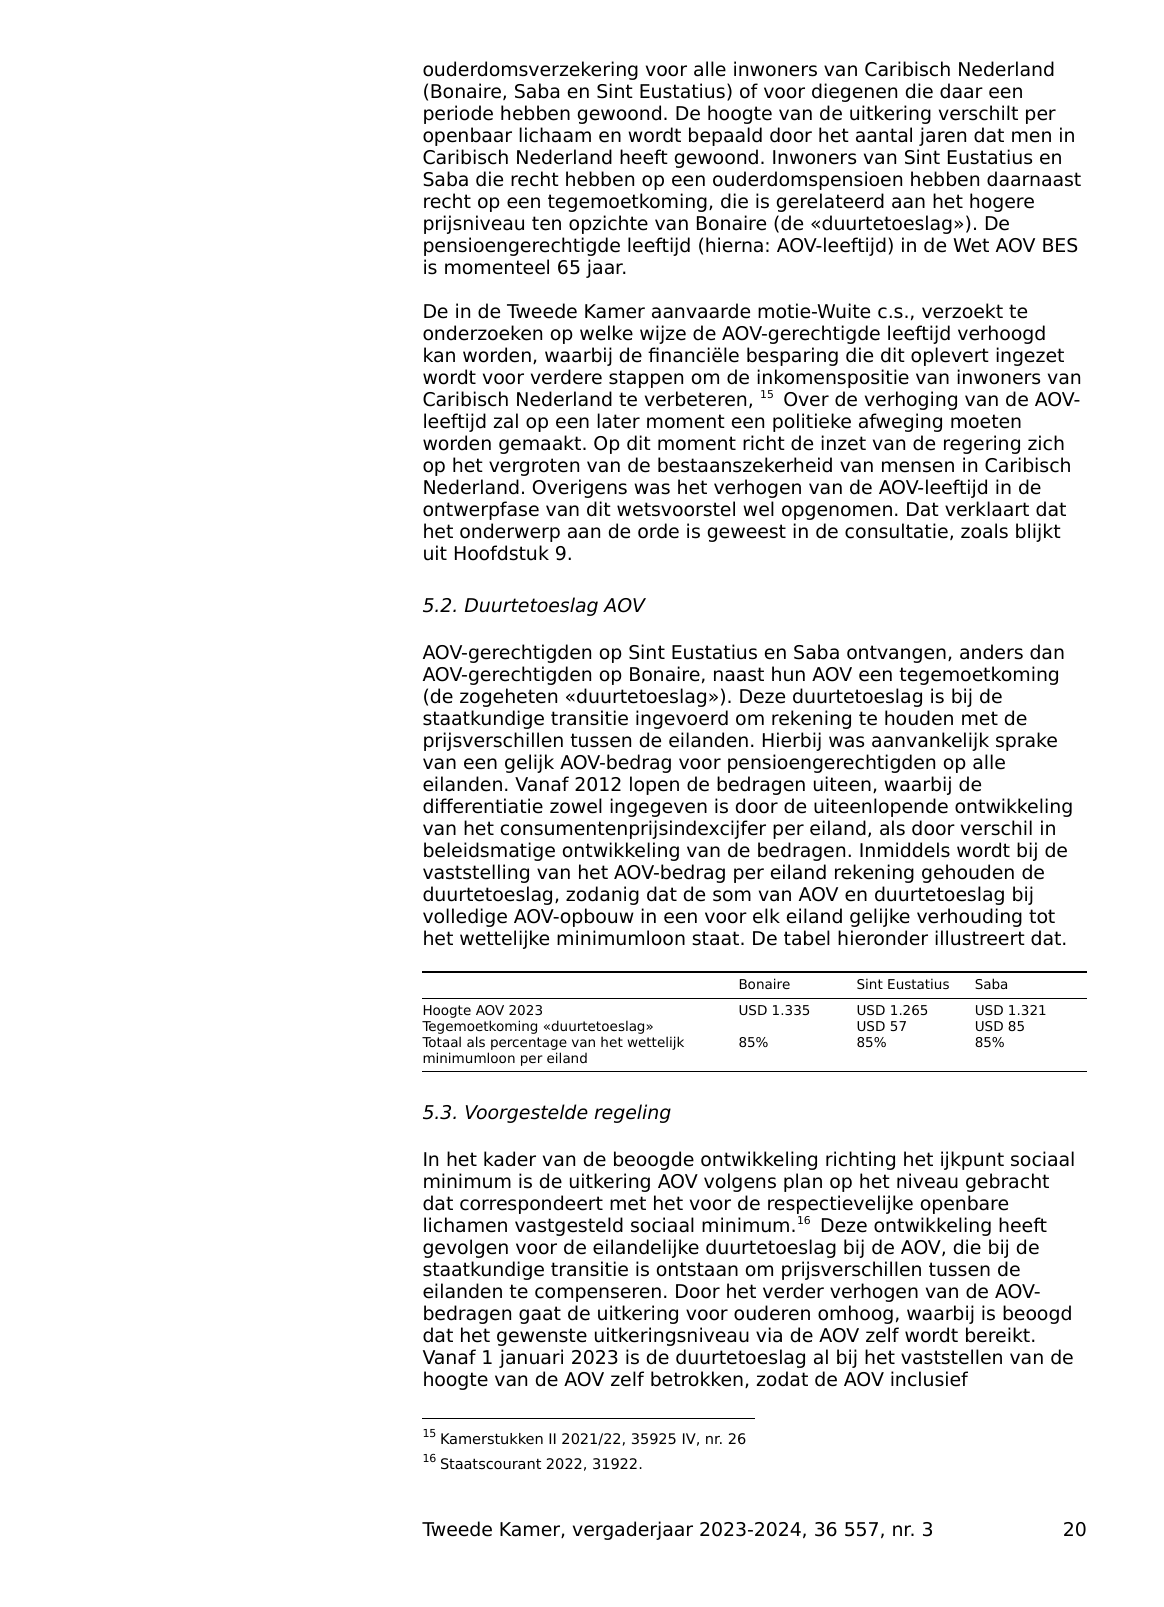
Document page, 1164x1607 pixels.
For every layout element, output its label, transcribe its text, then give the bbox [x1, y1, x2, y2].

subtitle 5.2. Duurtetoeslag AOV [422, 595, 1087, 617]
table_cell [732, 1019, 850, 1035]
text ouderdomsverzekering voor alle inwoners van Caribisch Nederland (Bonaire, Saba en Sint Eustatius) of voor diegenen die daar een periode hebben gewoond. De hoogte van de uitkering verschilt per openbaar lichaam en wordt bepaald door het aantal jaren dat men in Caribisch Nederland heeft gewoond. Inwoners van Sint Eustatius en Saba die recht hebben op een ouderdomspensioen hebben daarnaast recht op een tegemoetkoming, die is gerelateerd aan het hogere prijsniveau ten opzichte van Bonaire (de «duurtetoeslag»). De pensioengerechtigde leeftijd (hierna: AOV-leeftijd) in de Wet AOV BES is momenteel 65 jaar. [422, 59, 1087, 279]
table_cell 85% [969, 1035, 1087, 1071]
subtitle 5.3. Voorgestelde regeling [422, 1102, 1087, 1124]
table_cell 85% [732, 1035, 850, 1071]
text AOV-gerechtigden op Sint Eustatius en Saba ontvangen, anders dan AOV-gerechtigden op Bonaire, naast hun AOV een tegemoetkoming (de zogeheten «duurtetoeslag»). Deze duurtetoeslag is bij de staatkundige transitie ingevoerd om rekening te houden met de prijsverschillen tussen de eilanden. Hierbij was aanvankelijk sprake van een gelijk AOV-bedrag voor pensioengerechtigden op alle eilanden. Vanaf 2012 lopen de bedragen uiteen, waarbij de differentiatie zowel ingegeven is door de uiteenlopende ontwikkeling van het consumentenprijsindexcijfer per eiland, als door verschil in beleidsmatige ontwikkeling van de bedragen. Inmiddels wordt bij de vaststelling van het AOV-bedrag per eiland rekening gehouden de duurtetoeslag, zodanig dat de som van AOV en duurtetoeslag bij volledige AOV-opbouw in een voor elk eiland gelijke verhouding tot het wettelijke minimumloon staat. De tabel hieronder illustreert dat. [422, 642, 1087, 949]
table_header Sint Eustatius [850, 973, 968, 997]
table_header [422, 973, 732, 997]
table_cell 85% [850, 1035, 968, 1071]
table_cell USD 57 [850, 1019, 968, 1035]
table_cell USD 85 [969, 1019, 1087, 1035]
table_header Bonaire [732, 973, 850, 997]
table_cell USD 1.335 [732, 999, 850, 1019]
text In het kader van de beoogde ontwikkeling richting het ijkpunt sociaal minimum is de uitkering AOV volgens plan op het niveau gebracht dat correspondeert met het voor de respectievelijke openbare lichamen vastgesteld sociaal minimum. Deze ontwikkeling heeft gevolgen voor de eilandelijke duurtetoeslag bij de AOV, die bij de staatkundige transitie is ontstaan om prijsverschillen tussen de eilanden te compenseren. Door het verder verhogen van de AOV-bedragen gaat de uitkering voor ouderen omhoog, waarbij is beoogd dat het gewenste uitkeringsniveau via de AOV zelf wordt bereikt. Vanaf 1 januari 2023 is de duurtetoeslag al bij het vaststellen van de hoogte van de AOV zelf betrokken, zodat de AOV inclusief [422, 1149, 1087, 1391]
table_cell USD 1.265 [850, 999, 968, 1019]
table_header Saba [969, 973, 1087, 997]
table_cell Totaal als percentage van het wettelijk minimumloon per eiland [422, 1035, 732, 1071]
text Staatscourant 2022, 31922. [422, 1452, 1087, 1474]
table_cell Hoogte AOV 2023 [422, 999, 732, 1019]
text Kamerstukken II 2021/22, 35925 IV, nr. 26 [422, 1427, 1087, 1449]
table_cell Tegemoetkoming «duurtetoeslag» [422, 1019, 732, 1035]
text De in de Tweede Kamer aanvaarde motie-Wuite c.s., verzoekt te onderzoeken op welke wijze de AOV-gerechtigde leeftijd verhoogd kan worden, waarbij de financiële besparing die dit oplevert ingezet wordt voor verdere stappen om de inkomenspositie van inwoners van Caribisch Nederland te verbeteren, Over de verhoging van de AOV-leeftijd zal op een later moment een politieke afweging moeten worden gemaakt. Op dit moment richt de inzet van de regering zich op het vergroten van de bestaanszekerheid van mensen in Caribisch Nederland. Overigens was het verhogen van de AOV-leeftijd in de ontwerpfase van dit wetsvoorstel wel opgenomen. Dat verklaart dat het onderwerp aan de orde is geweest in de consultatie, zoals blijkt uit Hoofdstuk 9. [422, 301, 1087, 565]
table_cell USD 1.321 [969, 999, 1087, 1019]
